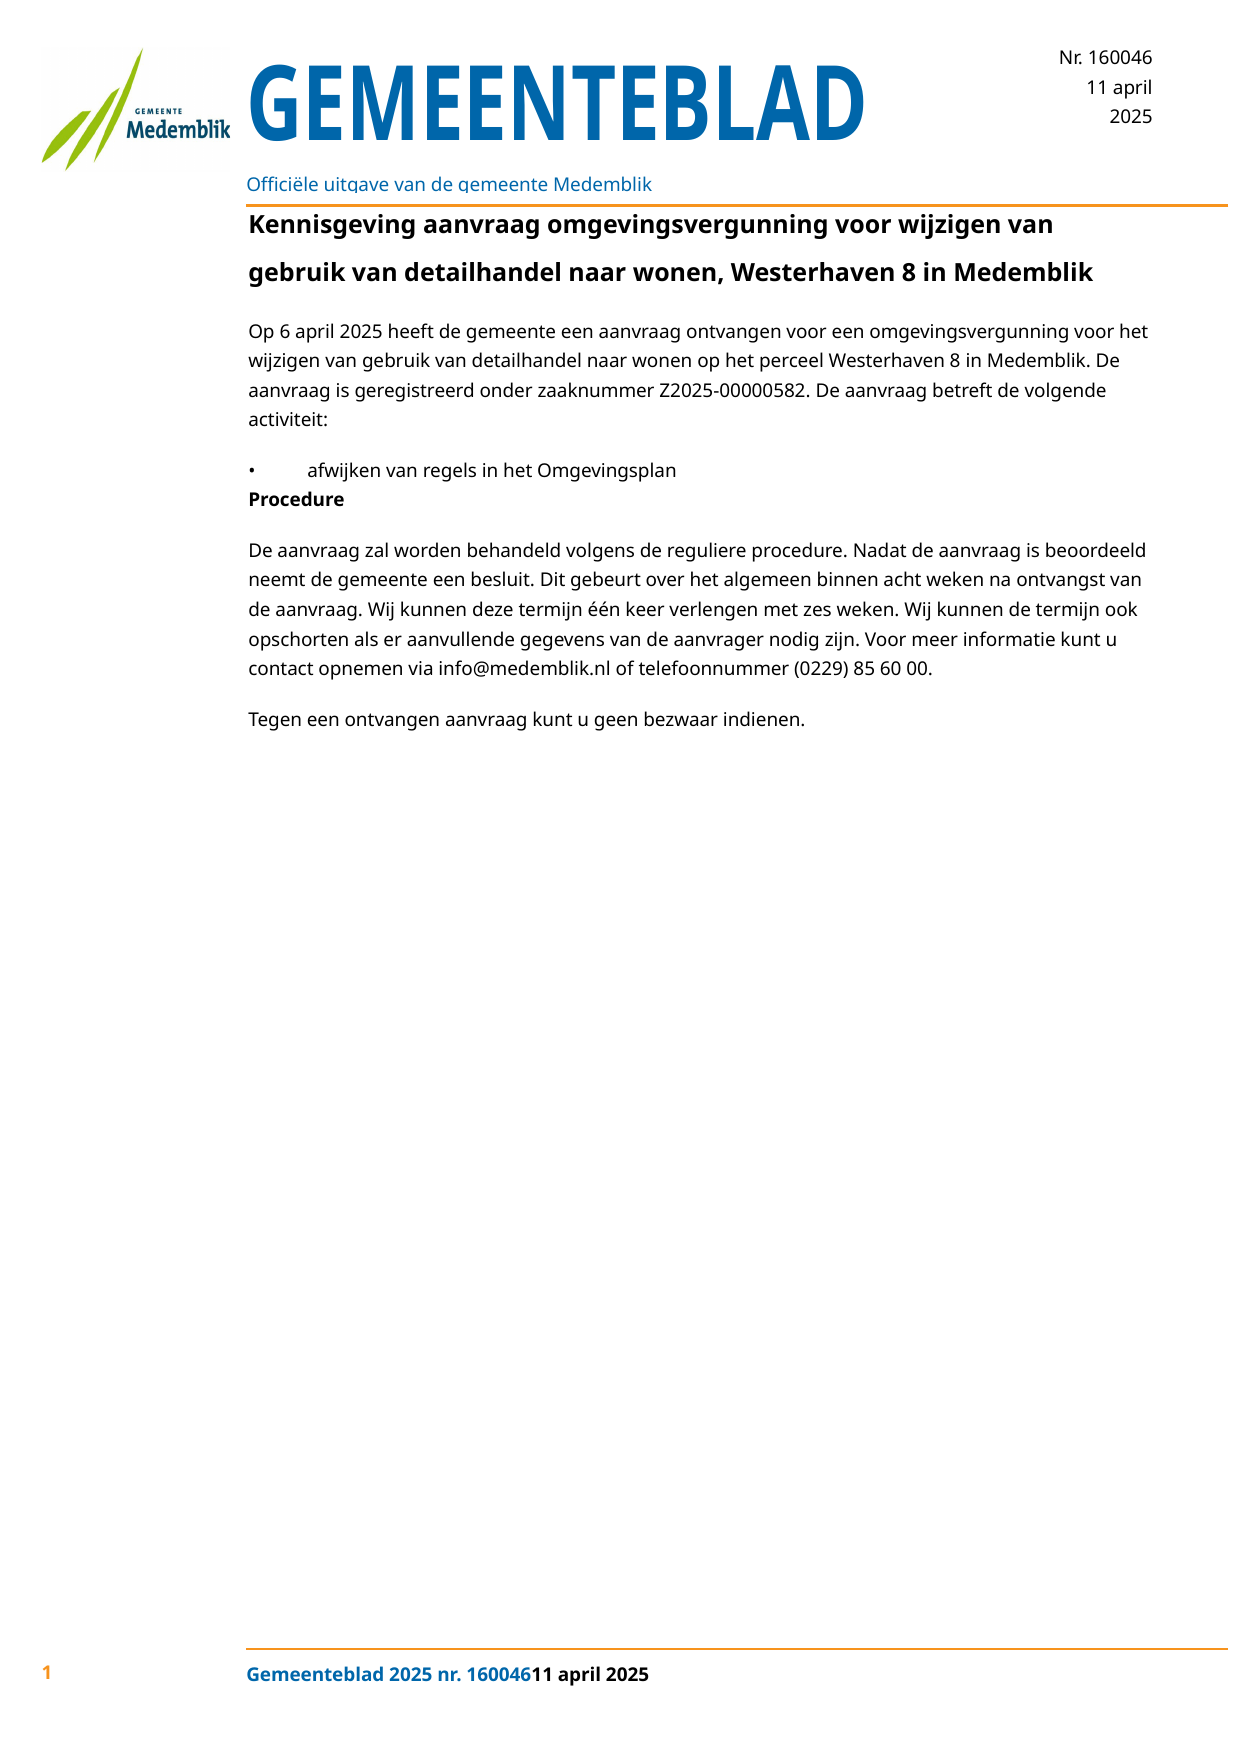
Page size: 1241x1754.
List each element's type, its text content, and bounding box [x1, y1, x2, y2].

text Kennisgeving aanvraag omgevingsvergunning voor wijzigen van gebruik van detailhandel naar wonen, Westerhaven 8 in Medemblik [248, 207, 1152, 288]
text Procedure [248, 487, 1152, 512]
text Tegen een ontvangen aanvraag kunt u geen bezwaar indienen. [248, 706, 1152, 732]
text De aanvraag zal worden behandeld volgens de reguliere procedure. Nadat de aanvraag is beoordeeld neemt de gemeente een besluit. Dit gebeurt over het algemeen binnen acht weken na ontvangst van de aanvraag. Wij kunnen deze termijn één keer verlengen met zes weken. Wij kunnen de termijn ook opschorten als er aanvullende gegevens van de aanvrager nodig zijn. Voor meer informatie kunt u contact opnemen via info@medemblik.nl of telefoonnummer (0229) 85 60 00. [248, 537, 1152, 681]
picture [41, 47, 231, 172]
text Op 6 april 2025 heeft de gemeente een aanvraag ontvangen voor een omgevingsvergunning voor het wijzigen van gebruik van detailhandel naar wonen op het perceel Westerhaven 8 in Medemblik. De aanvraag is geregistreerd onder zaaknummer Z2025-00000582. De aanvraag betreft de volgende activiteit: [248, 318, 1152, 432]
list afwijken van regels in het Omgevingsplan [248, 457, 1152, 483]
